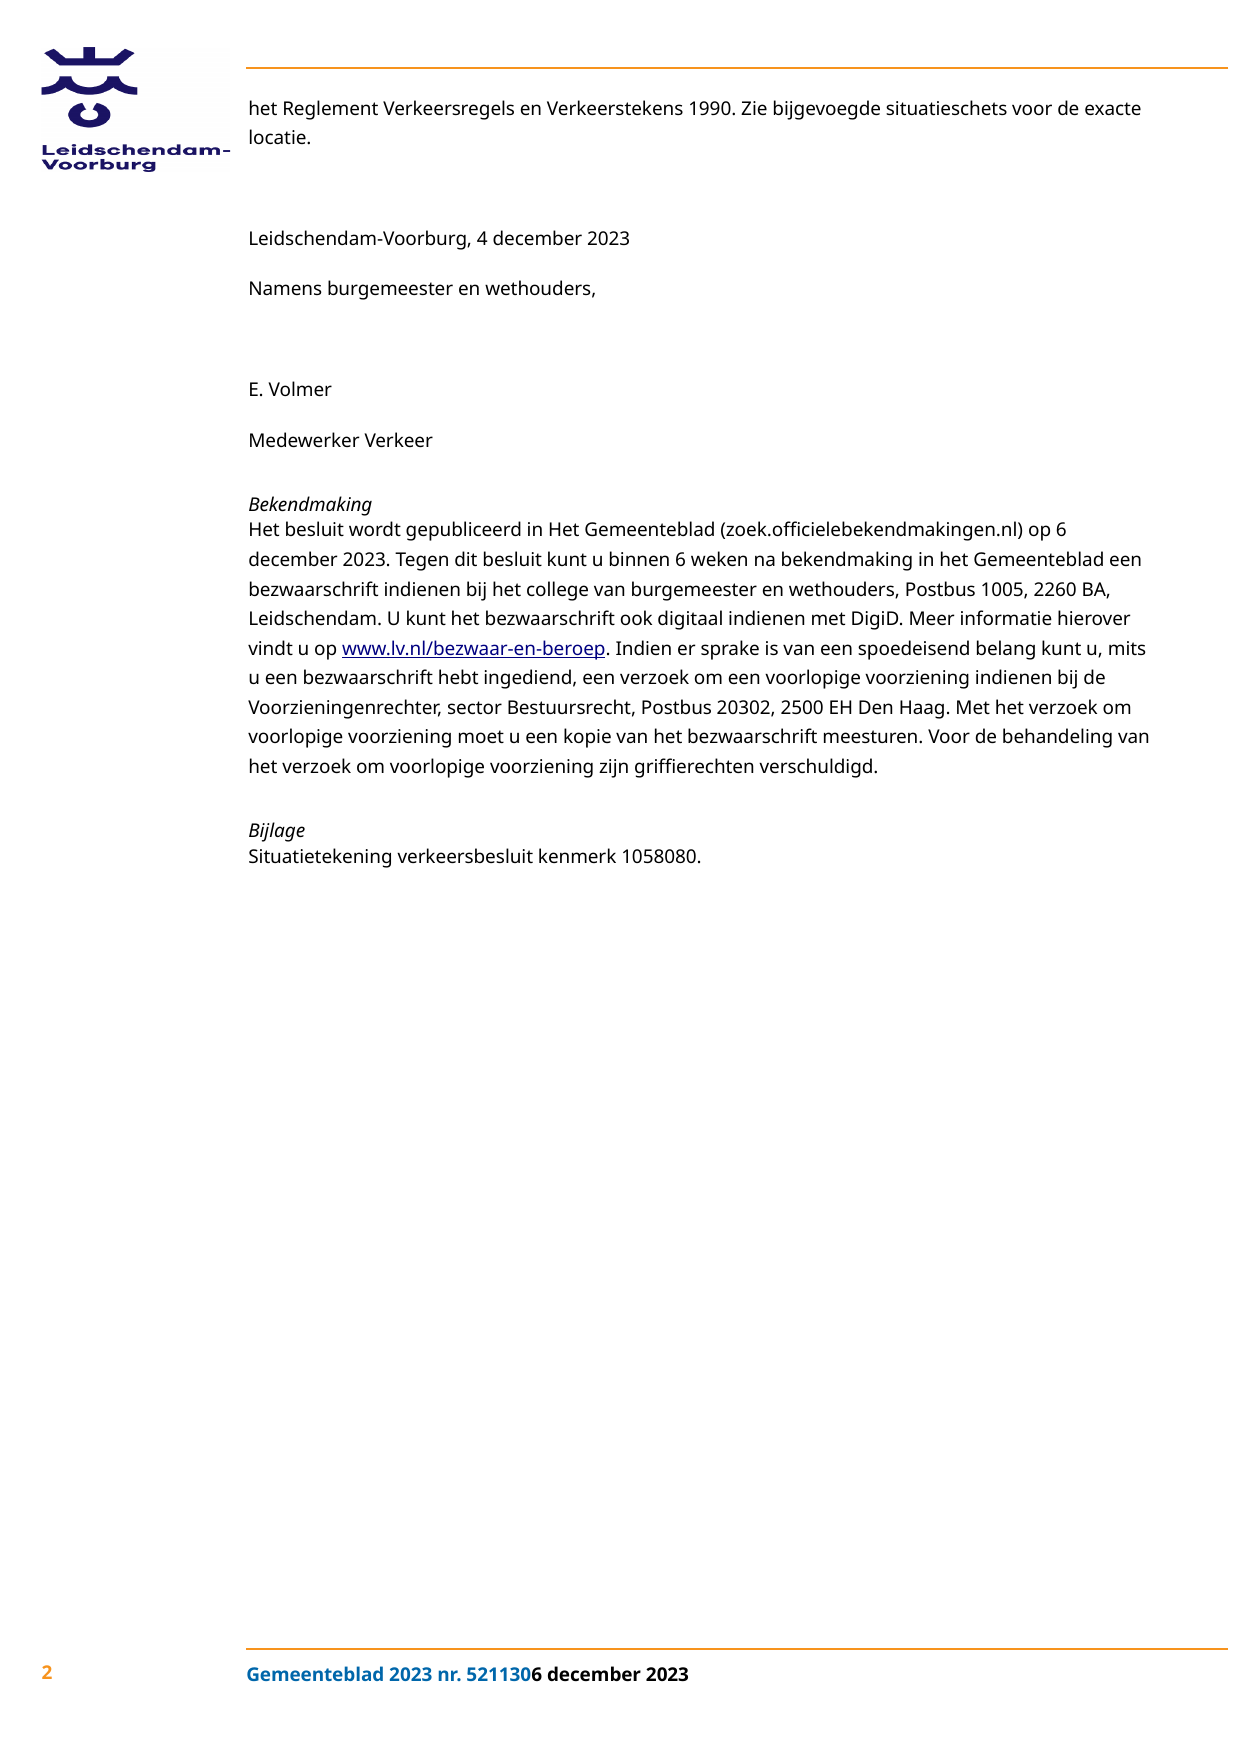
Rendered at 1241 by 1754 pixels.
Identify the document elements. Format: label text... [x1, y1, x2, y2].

text E. Volmer [248, 376, 1152, 402]
text het Reglement Verkeersregels en Verkeerstekens 1990. Zie bijgevoegde situatieschets voor de exacte locatie. [248, 95, 1152, 150]
text Bijlage [248, 817, 1152, 843]
picture [41, 47, 231, 172]
text Medewerker Verkeer [248, 427, 1152, 453]
text Het besluit wordt gepubliceerd in Het Gemeenteblad (zoek.officielebekendmakingen.nl) op 6 december 2023. Tegen dit besluit kunt u binnen 6 weken na bekendmaking in het Gemeenteblad een bezwaarschrift indienen bij het college van burgemeester en wethouders, Postbus 1005, 2260 BA, Leidschendam. U kunt het bezwaarschrift ook digitaal indienen met DigiD. Meer informatie hierover vindt u op www.lv.nl/bezwaar-en-beroep. Indien er sprake is van een spoedeisend belang kunt u, mits u een bezwaarschrift hebt ingediend, een verzoek om een voorlopige voorziening indienen bij de Voorzieningenrechter, sector Bestuursrecht, Postbus 20302, 2500 EH Den Haag. Met het verzoek om voorlopige voorziening moet u een kopie van het bezwaarschrift meesturen. Voor de behandeling van het verzoek om voorlopige voorziening zijn griffierechten verschuldigd. [248, 517, 1152, 779]
text Leidschendam-Voorburg, 4 december 2023 [248, 225, 1152, 251]
text Situatietekening verkeersbesluit kenmerk 1058080. [248, 843, 1152, 869]
text Bekendmaking [248, 491, 1152, 517]
text Namens burgemeester en wethouders, [248, 276, 1152, 301]
